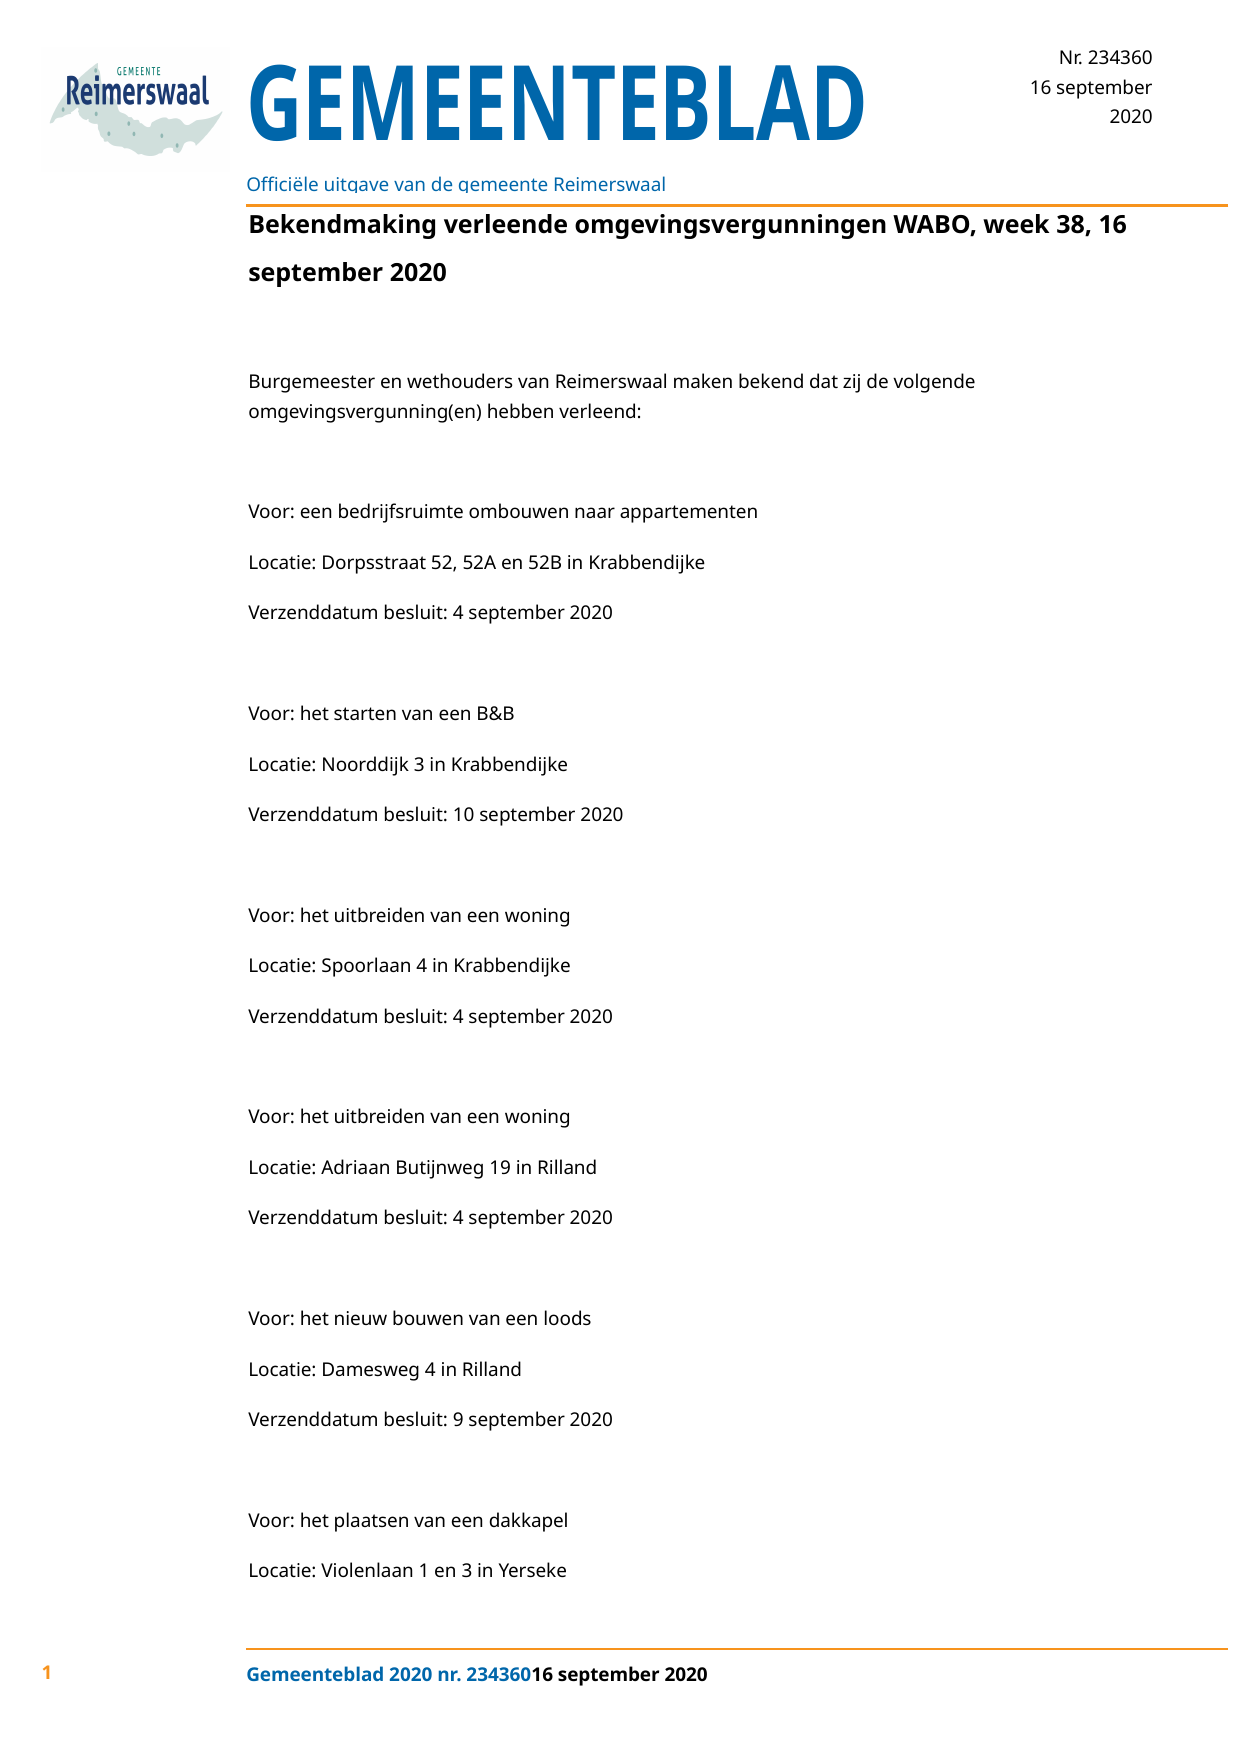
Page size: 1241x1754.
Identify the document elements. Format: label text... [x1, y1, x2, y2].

text Locatie: Noorddijk 3 in Krabbendijke [248, 751, 1152, 777]
text Voor: het nieuw bouwen van een loods [248, 1305, 1152, 1331]
text Voor: een bedrijfsruimte ombouwen naar appartementen [248, 499, 1152, 524]
text Locatie: Violenlaan 1 en 3 in Yerseke [248, 1557, 1152, 1583]
text Voor: het starten van een B&B [248, 700, 1152, 726]
text Voor: het uitbreiden van een woning [248, 1104, 1152, 1129]
picture [41, 47, 231, 172]
text Verzenddatum besluit: 10 september 2020 [248, 801, 1152, 827]
text Locatie: Damesweg 4 in Rilland [248, 1356, 1152, 1382]
text Verzenddatum besluit: 9 september 2020 [248, 1406, 1152, 1432]
text Locatie: Dorpsstraat 52, 52A en 52B in Krabbendijke [248, 549, 1152, 575]
text Verzenddatum besluit: 4 september 2020 [248, 1003, 1152, 1029]
text Verzenddatum besluit: 4 september 2020 [248, 1204, 1152, 1230]
text Bekendmaking verleende omgevingsvergunningen WABO, week 38, 16 september 2020 [248, 207, 1152, 288]
text Burgemeester en wethouders van Reimerswaal maken bekend dat zij de volgende omgevingsvergunning(en) hebben verleend: [248, 368, 1152, 424]
text Locatie: Adriaan Butijnweg 19 in Rilland [248, 1154, 1152, 1180]
text Voor: het uitbreiden van een woning [248, 902, 1152, 928]
text Locatie: Spoorlaan 4 in Krabbendijke [248, 952, 1152, 978]
text Verzenddatum besluit: 4 september 2020 [248, 599, 1152, 625]
text Voor: het plaatsen van een dakkapel [248, 1507, 1152, 1533]
